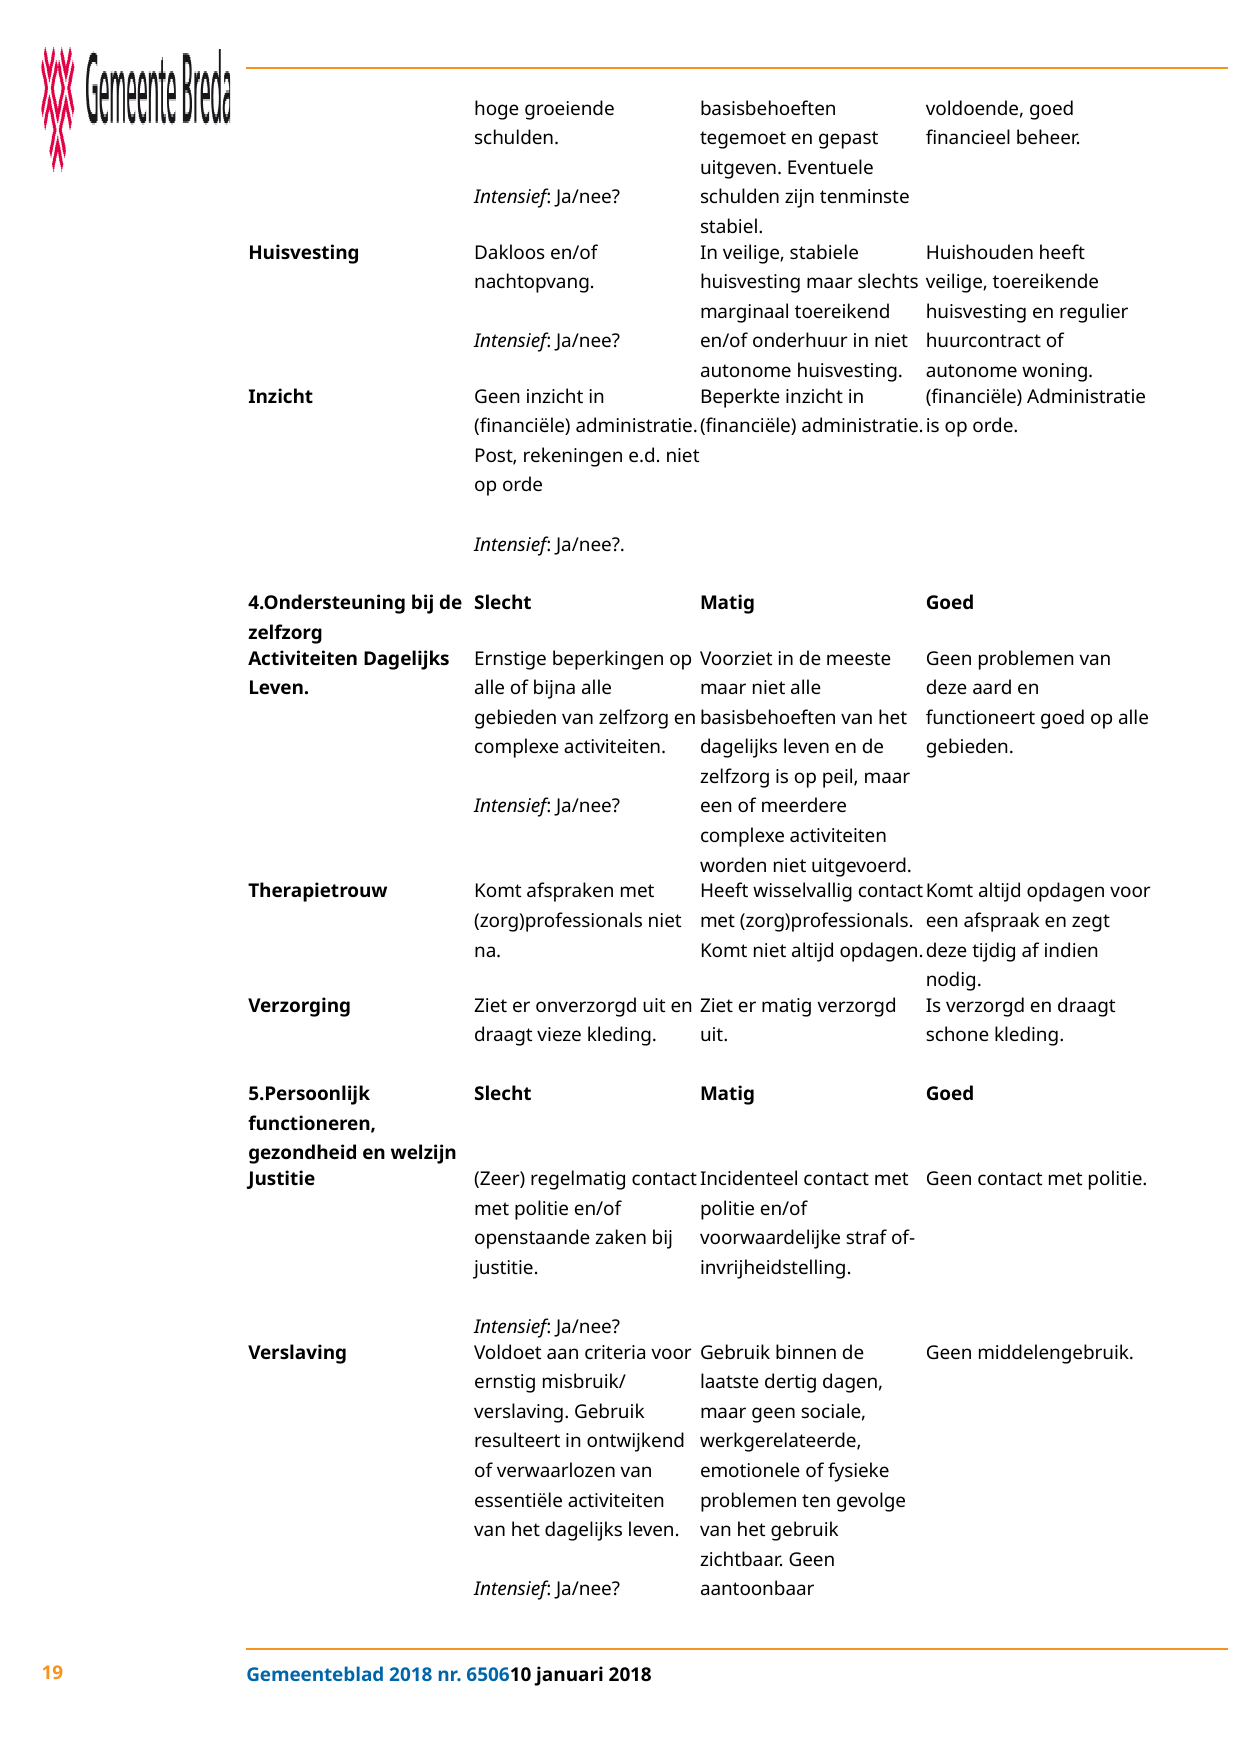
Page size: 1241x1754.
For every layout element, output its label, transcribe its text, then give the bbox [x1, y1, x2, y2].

table_cell Verslaving [248, 1339, 474, 1601]
table_cell Justitie [248, 1165, 474, 1339]
table_cell Is verzorgd en draagt schone kleding. [926, 992, 1152, 1047]
table_header Goed [926, 590, 1152, 645]
table_cell Ernstige beperkingen op alle of bijna alle gebieden van zelfzorg en complexe activiteiten. Intensief: Ja/nee? [474, 645, 700, 878]
table_cell hoge groeiende schulden. Intensief: Ja/nee? [474, 95, 700, 239]
table_cell [248, 95, 474, 239]
table_cell Geen problemen van deze aard en functioneert goed op alle gebieden. [926, 645, 1152, 878]
table_header Matig [700, 1080, 926, 1165]
table_cell Dakloos en/of nachtopvang. Intensief: Ja/nee? [474, 239, 700, 383]
table_cell Huishouden heeft veilige, toereikende huisvesting en regulier huurcontract of autonome woning. [926, 239, 1152, 383]
table_cell Incidenteel contact met politie en/of voorwaardelijke straf of- invrijheidstelling. [700, 1165, 926, 1339]
table_cell Geen contact met politie. [926, 1165, 1152, 1339]
table_cell Huisvesting [248, 239, 474, 383]
table_header Slecht [474, 1080, 700, 1165]
table_cell Verzorging [248, 992, 474, 1047]
table_cell basisbehoeften tegemoet en gepast uitgeven. Eventuele schulden zijn tenminste stabiel. [700, 95, 926, 239]
table_header Matig [700, 590, 926, 645]
table_cell Geen middelengebruik. [926, 1339, 1152, 1601]
table_cell Therapietrouw [248, 878, 474, 992]
picture [41, 47, 231, 172]
table_cell (Zeer) regelmatig contact met politie en/of openstaande zaken bij justitie. Intensief: Ja/nee? [474, 1165, 700, 1339]
table_cell Geen inzicht in (financiële) administratie. Post, rekeningen e.d. niet op orde Intensief: Ja/nee?. [474, 383, 700, 557]
table_cell Gebruik binnen de laatste dertig dagen, maar geen sociale, werkgerelateerde, emotionele of fysieke problemen ten gevolge van het gebruik zichtbaar. Geen aantoonbaar [700, 1339, 926, 1601]
table_header Goed [926, 1080, 1152, 1165]
table_header 4.Ondersteuning bij de zelfzorg [248, 590, 474, 645]
table_cell Komt altijd opdagen voor een afspraak en zegt deze tijdig af indien nodig. [926, 878, 1152, 992]
table_cell Inzicht [248, 383, 474, 557]
table_cell Voorziet in de meeste maar niet alle basisbehoeften van het dagelijks leven en de zelfzorg is op peil, maar een of meerdere complexe activiteiten worden niet uitgevoerd. [700, 645, 926, 878]
table_cell Ziet er onverzorgd uit en draagt vieze kleding. [474, 992, 700, 1047]
table_cell Heeft wisselvallig contact met (zorg)professionals. Komt niet altijd opdagen. [700, 878, 926, 992]
table_cell In veilige, stabiele huisvesting maar slechts marginaal toereikend en/of onderhuur in niet autonome huisvesting. [700, 239, 926, 383]
table_header 5.Persoonlijk functioneren, gezondheid en welzijn [248, 1080, 474, 1165]
table_header Slecht [474, 590, 700, 645]
table_cell Beperkte inzicht in (financiële) administratie. [700, 383, 926, 557]
table_cell Activiteiten Dagelijks Leven. [248, 645, 474, 878]
table_cell (financiële) Administratie is op orde. [926, 383, 1152, 557]
table_cell voldoende, goed financieel beheer. [926, 95, 1152, 239]
table_cell Voldoet aan criteria voor ernstig misbruik/ verslaving. Gebruik resulteert in ontwijkend of verwaarlozen van essentiële activiteiten van het dagelijks leven. Intensief: Ja/nee? [474, 1339, 700, 1601]
table_cell Ziet er matig verzorgd uit. [700, 992, 926, 1047]
table_cell Komt afspraken met (zorg)professionals niet na. [474, 878, 700, 992]
